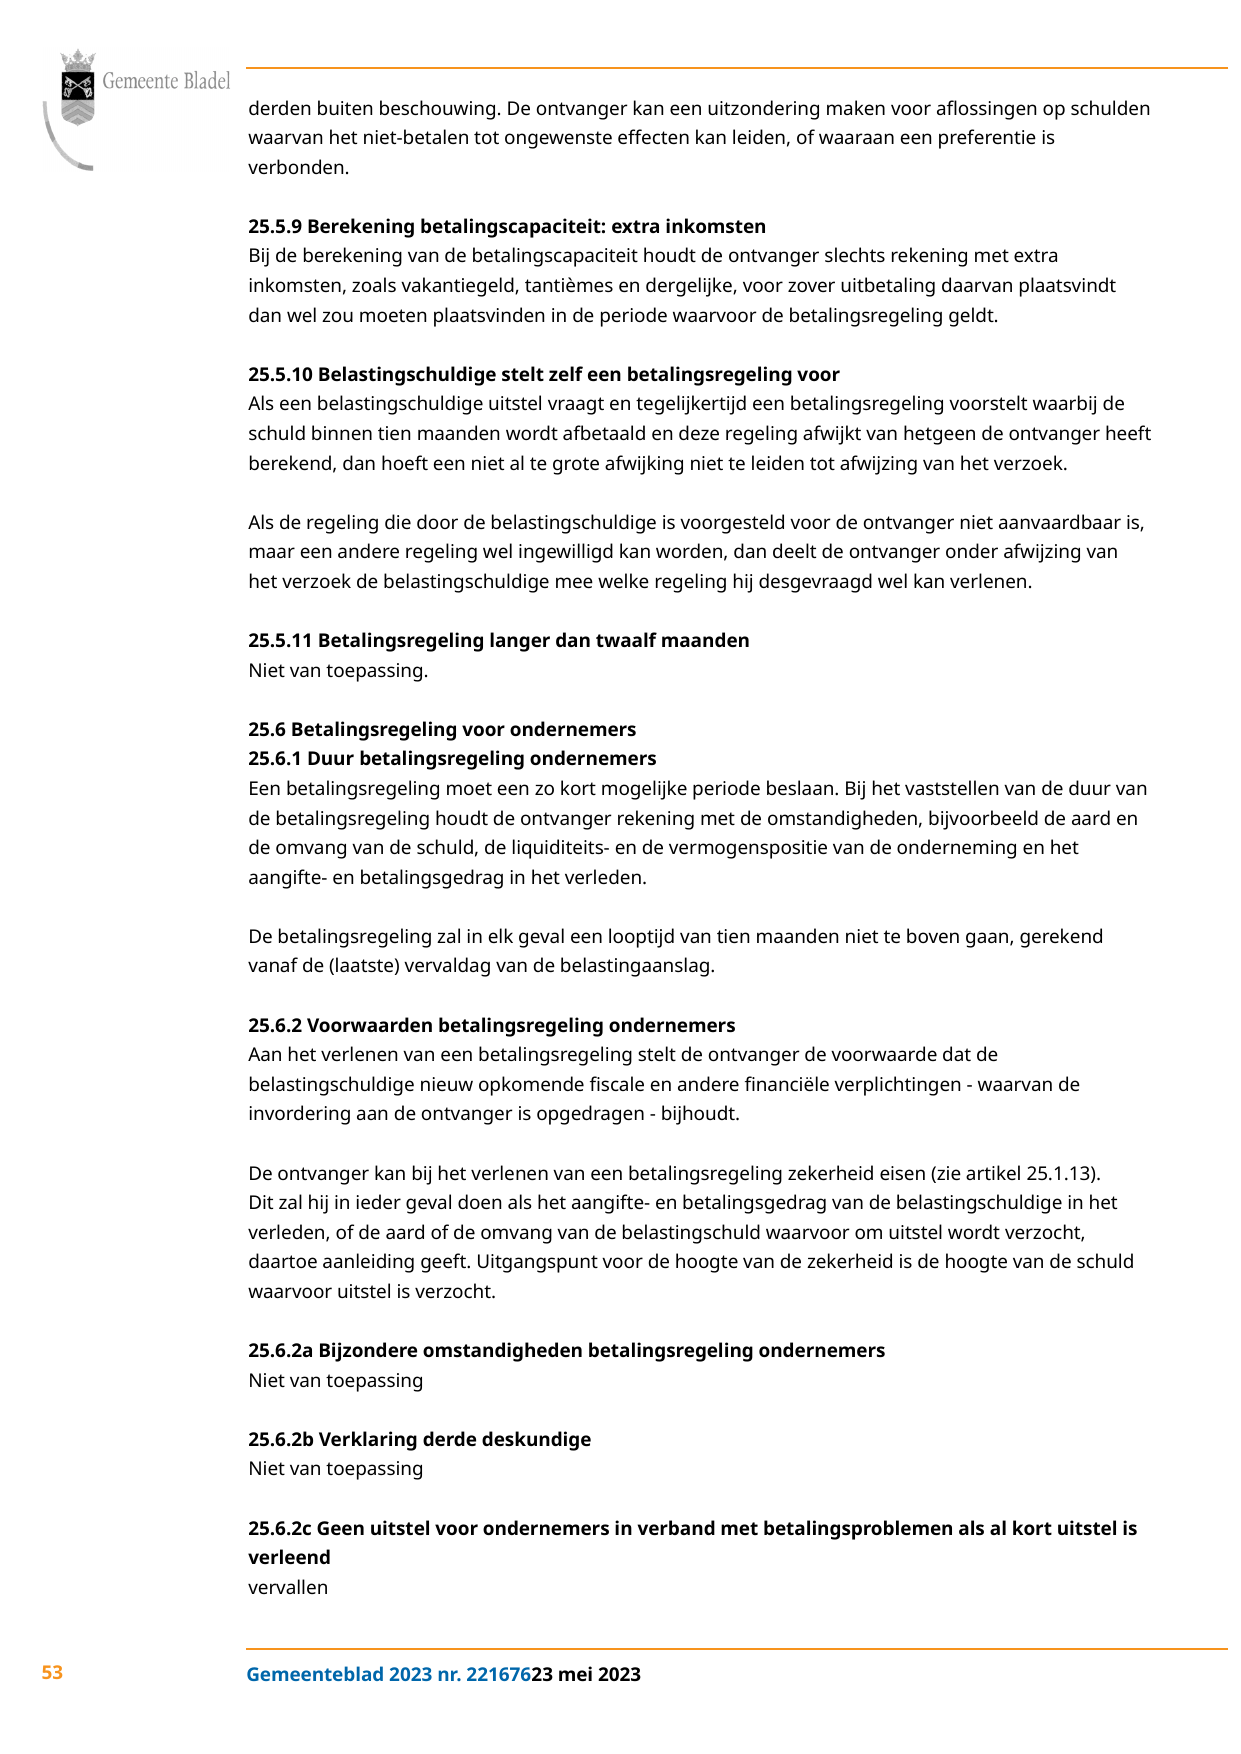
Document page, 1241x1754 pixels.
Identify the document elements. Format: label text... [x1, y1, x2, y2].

text 25.6.1 Duur betalingsregeling ondernemers [248, 746, 1152, 771]
text 25.5.9 Berekening betalingscapaciteit: extra inkomsten [248, 213, 1152, 239]
text Niet van toepassing. [248, 657, 1152, 683]
text Als een belastingschuldige uitstel vraagt en tegelijkertijd een betalingsregeling voorstelt waarbij de schuld binnen tien maanden wordt afbetaald en deze regeling afwijkt van hetgeen de ontvanger heeft berekend, dan hoeft een niet al te grote afwijking niet te leiden tot afwijzing van het verzoek. [248, 391, 1152, 476]
text vervallen [248, 1574, 1152, 1600]
text Aan het verlenen van een betalingsregeling stelt de ontvanger de voorwaarde dat de belastingschuldige nieuw opkomende fiscale en andere financiële verplichtingen - waarvan de invordering aan de ontvanger is opgedragen - bijhoudt. [248, 1041, 1152, 1126]
text Niet van toepassing [248, 1456, 1152, 1481]
text Bij de berekening van de betalingscapaciteit houdt de ontvanger slechts rekening met extra inkomsten, zoals vakantiegeld, tantièmes en dergelijke, voor zover uitbetaling daarvan plaatsvindt dan wel zou moeten plaatsvinden in de periode waarvoor de betalingsregeling geldt. [248, 243, 1152, 328]
text De ontvanger kan bij het verlenen van een betalingsregeling zekerheid eisen (zie artikel 25.1.13). [248, 1160, 1152, 1186]
text 25.5.11 Betalingsregeling langer dan twaalf maanden [248, 627, 1152, 653]
text 25.6.2a Bijzondere omstandigheden betalingsregeling ondernemers [248, 1337, 1152, 1363]
text 25.6.2b Verklaring derde deskundige [248, 1426, 1152, 1452]
text De betalingsregeling zal in elk geval een looptijd van tien maanden niet te boven gaan, gerekend vanaf de (laatste) vervaldag van de belastingaanslag. [248, 923, 1152, 978]
text 25.6.2c Geen uitstel voor ondernemers in verband met betalingsproblemen als al kort uitstel is verleend [248, 1515, 1152, 1570]
text derden buiten beschouwing. De ontvanger kan een uitzondering maken voor aflossingen op schulden waarvan het niet-betalen tot ongewenste effecten kan leiden, of waaraan een preferentie is verbonden. [248, 95, 1152, 180]
text 25.6 Betalingsregeling voor ondernemers [248, 716, 1152, 742]
text Dit zal hij in ieder geval doen als het aangifte- en betalingsgedrag van de belastingschuldige in het verleden, of de aard of de omvang van de belastingschuld waarvoor om uitstel wordt verzocht, daartoe aanleiding geeft. Uitgangspunt voor de hoogte van de zekerheid is de hoogte van de schuld waarvoor uitstel is verzocht. [248, 1189, 1152, 1304]
text 25.6.2 Voorwaarden betalingsregeling ondernemers [248, 1012, 1152, 1038]
text 25.5.10 Belastingschuldige stelt zelf een betalingsregeling voor [248, 361, 1152, 387]
text Niet van toepassing [248, 1367, 1152, 1393]
picture [41, 47, 231, 172]
text Een betalingsregeling moet een zo kort mogelijke periode beslaan. Bij het vaststellen van de duur van de betalingsregeling houdt de ontvanger rekening met de omstandigheden, bijvoorbeeld de aard en de omvang van de schuld, de liquiditeits- en de vermogenspositie van de onderneming en het aangifte- en betalingsgedrag in het verleden. [248, 775, 1152, 890]
text Als de regeling die door de belastingschuldige is voorgesteld voor de ontvanger niet aanvaardbaar is, maar een andere regeling wel ingewilligd kan worden, dan deelt de ontvanger onder afwijzing van het verzoek de belastingschuldige mee welke regeling hij desgevraagd wel kan verlenen. [248, 509, 1152, 594]
